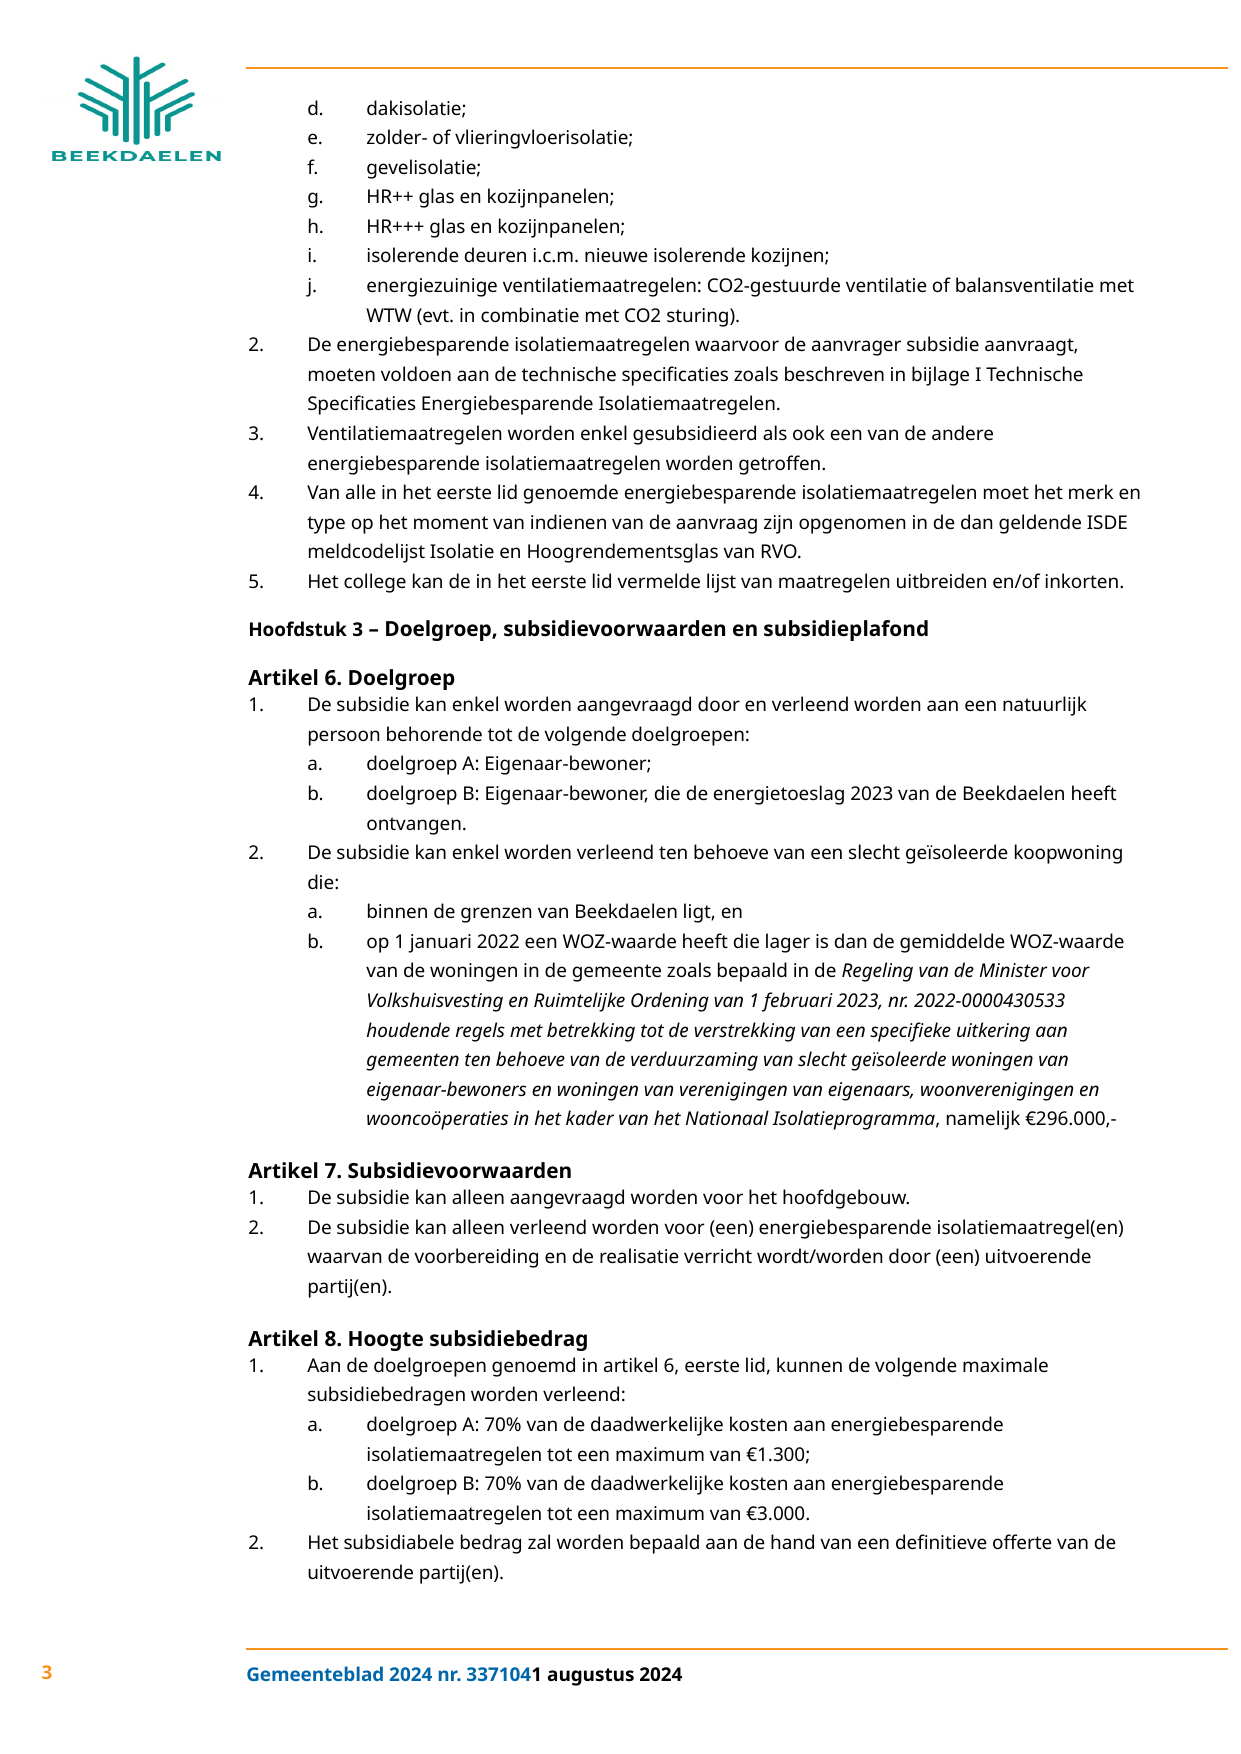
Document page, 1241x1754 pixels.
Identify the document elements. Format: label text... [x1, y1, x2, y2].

list Ventilatiemaatregelen worden enkel gesubsidieerd als ook een van de andere energiebesparende isolatiemaatregelen worden getroffen. [248, 420, 1152, 476]
list dakisolatie; [307, 95, 1152, 121]
list doelgroep B: 70% van de daadwerkelijke kosten aan energiebesparende isolatiemaatregelen tot een maximum van €3.000. [307, 1470, 1152, 1526]
text Artikel 7. Subsidievoorwaarden [248, 1156, 1152, 1184]
picture [41, 47, 231, 172]
list HR+++ glas en kozijnpanelen; [307, 213, 1152, 239]
list energiezuinige ventilatiemaatregelen: CO2-gestuurde ventilatie of balansventilatie met WTW (evt. in combinatie met CO2 sturing). [307, 272, 1152, 328]
list Het subsidiabele bedrag zal worden bepaald aan de hand van een definitieve offerte van de uitvoerende partij(en). [248, 1529, 1152, 1585]
list gevelisolatie; [307, 154, 1152, 180]
text Hoofdstuk 3 – Doelgroep, subsidievoorwaarden en subsidieplafond [248, 614, 1152, 642]
list De energiebesparende isolatiemaatregelen waarvoor de aanvrager subsidie aanvraagt, moeten voldoen aan de technische specificaties zoals beschreven in bijlage I Technische Specificaties Energiebesparende Isolatiemaatregelen. [248, 331, 1152, 416]
list zolder- of vlieringvloerisolatie; [307, 124, 1152, 150]
list op 1 januari 2022 een WOZ-waarde heeft die lager is dan de gemiddelde WOZ-waarde van de woningen in de gemeente zoals bepaald in de Regeling van de Minister voor Volkshuisvesting en Ruimtelijke Ordening van 1 februari 2023, nr. 2022-0000430533 houdende regels met betrekking tot de verstrekking van een specifieke uitkering aan gemeenten ten behoeve van de verduurzaming van slecht geïsoleerde woningen van eigenaar-bewoners en woningen van verenigingen van eigenaars, woonverenigingen en wooncoöperaties in het kader van het Nationaal Isolatieprogramma, namelijk €296.000,- [307, 928, 1152, 1131]
text Artikel 8. Hoogte subsidiebedrag [248, 1324, 1152, 1352]
list De subsidie kan alleen verleend worden voor (een) energiebesparende isolatiemaatregel(en) waarvan de voorbereiding en de realisatie verricht wordt/worden door (een) uitvoerende partij(en). [248, 1214, 1152, 1299]
list De subsidie kan alleen aangevraagd worden voor het hoofdgebouw. [248, 1184, 1152, 1210]
list doelgroep A: Eigenaar-bewoner; [307, 751, 1152, 776]
list De subsidie kan enkel worden aangevraagd door en verleend worden aan een natuurlijk persoon behorende tot de volgende doelgroepen: [248, 691, 1152, 747]
list isolerende deuren i.c.m. nieuwe isolerende kozijnen; [307, 243, 1152, 268]
list HR++ glas en kozijnpanelen; [307, 183, 1152, 209]
list doelgroep B: Eigenaar-bewoner, die de energietoeslag 2023 van de Beekdaelen heeft ontvangen. [307, 780, 1152, 836]
list binnen de grenzen van Beekdaelen ligt, en [307, 898, 1152, 924]
list De subsidie kan enkel worden verleend ten behoeve van een slecht geïsoleerde koopwoning die: [248, 839, 1152, 895]
list Aan de doelgroepen genoemd in artikel 6, eerste lid, kunnen de volgende maximale subsidiebedragen worden verleend: [248, 1352, 1152, 1407]
list Van alle in het eerste lid genoemde energiebesparende isolatiemaatregelen moet het merk en type op het moment van indienen van de aanvraag zijn opgenomen in de dan geldende ISDE meldcodelijst Isolatie en Hoogrendementsglas van RVO. [248, 479, 1152, 564]
text Artikel 6. Doelgroep [248, 663, 1152, 691]
list doelgroep A: 70% van de daadwerkelijke kosten aan energiebesparende isolatiemaatregelen tot een maximum van €1.300; [307, 1411, 1152, 1467]
list Het college kan de in het eerste lid vermelde lijst van maatregelen uitbreiden en/of inkorten. [248, 568, 1152, 594]
